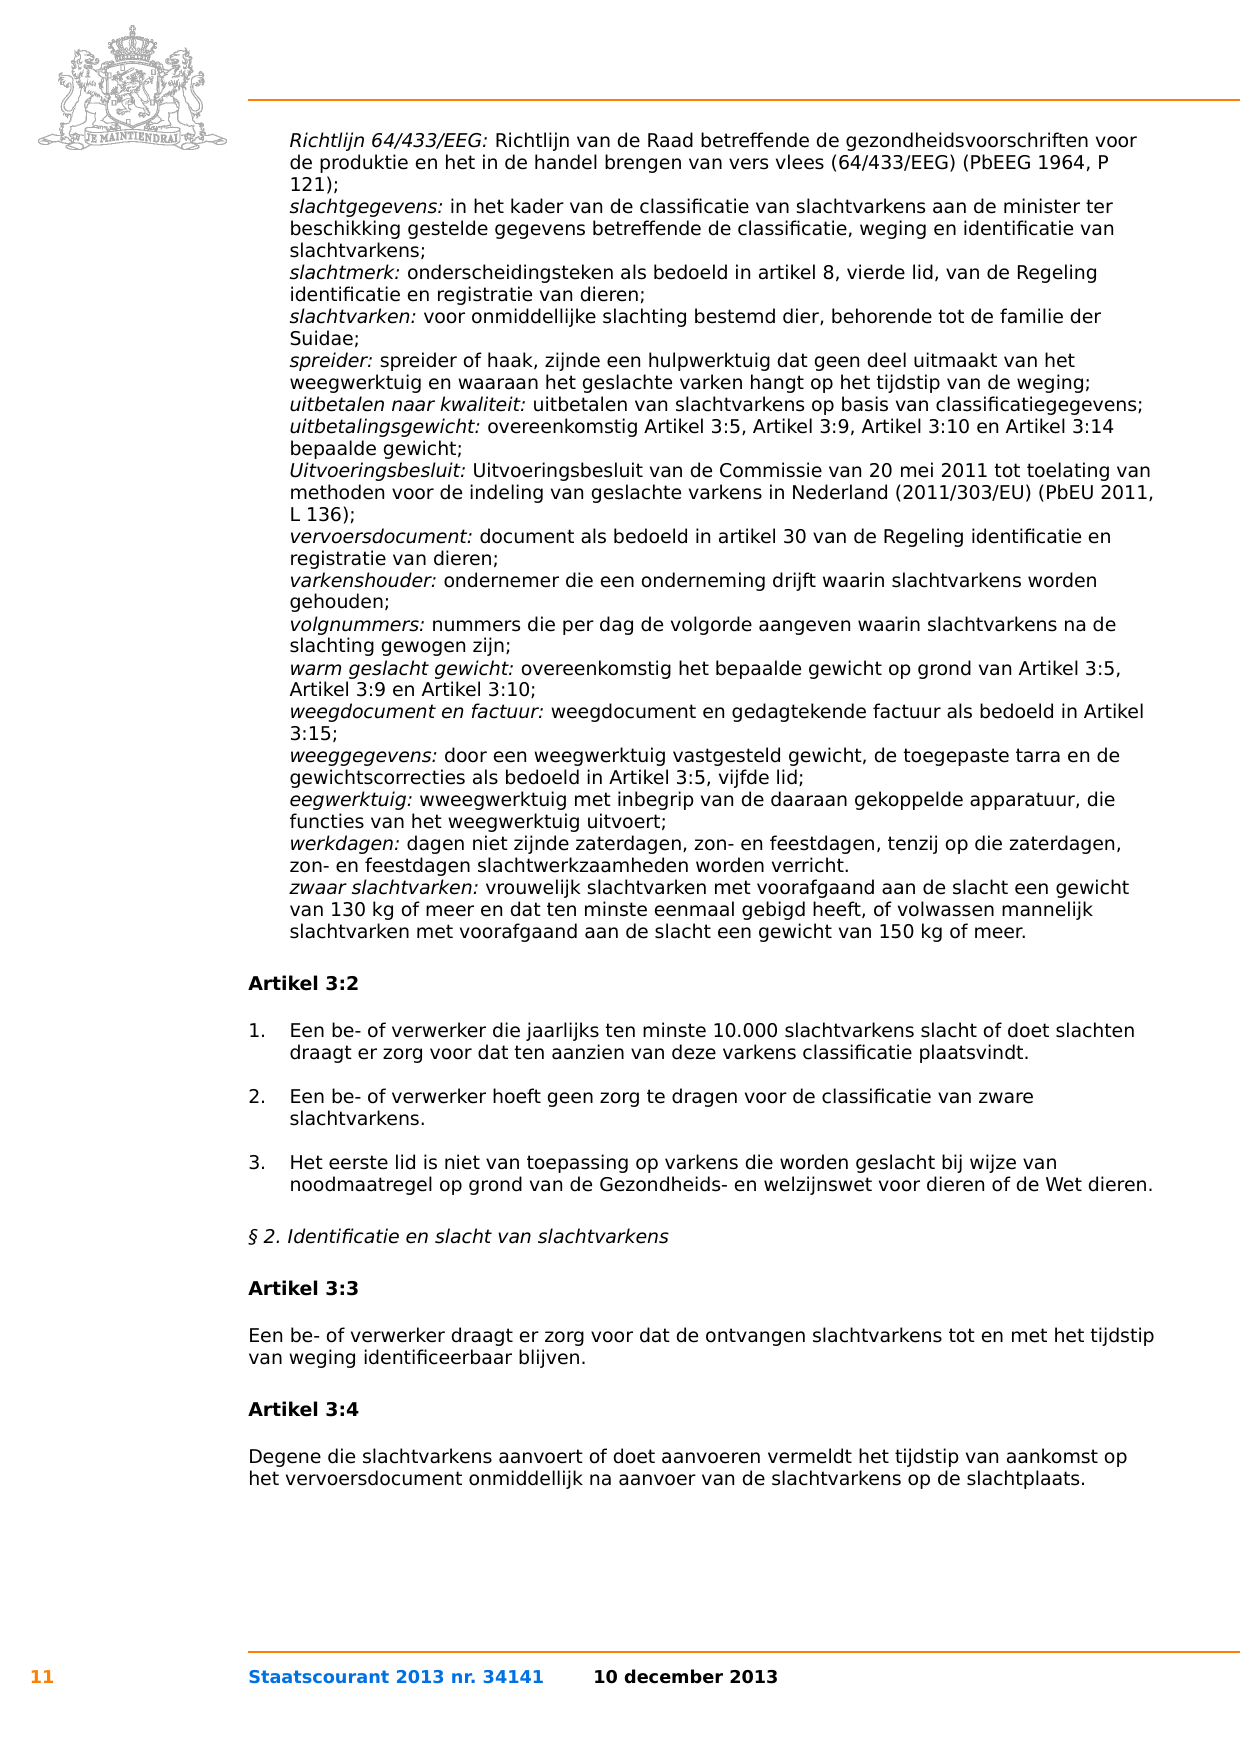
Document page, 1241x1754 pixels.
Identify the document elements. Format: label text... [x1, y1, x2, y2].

text Degene die slachtvarkens aanvoert of doet aanvoeren vermeldt het tijdstip van aankomst op het vervoersdocument onmiddellijk na aanvoer van de slachtvarkens op de slachtplaats. [248, 1446, 1163, 1489]
text slachtgegevens: in het kader van de classificatie van slachtvarkens aan de minister ter beschikking gestelde gegevens betreffende de classificatie, weging en identificatie van slachtvarkens; [289, 196, 1163, 262]
text slachtvarken: voor onmiddellijke slachting bestemd dier, behorende tot de familie der Suidae; [289, 306, 1163, 350]
text uitbetalen naar kwaliteit: uitbetalen van slachtvarkens op basis van classificatiegegevens; [289, 394, 1163, 416]
picture [38, 25, 227, 150]
text Richtlijn 64/433/EEG: Richtlijn van de Raad betreffende de gezondheidsvoorschriften voor de produktie en het in de handel brengen van vers vlees (64/433/EEG) (PbEEG 1964, P 121); [289, 130, 1163, 196]
text uitbetalingsgewicht: overeenkomstig Artikel 3:5, Artikel 3:9, Artikel 3:10 en Artikel 3:14 bepaalde gewicht; [289, 416, 1163, 459]
text zwaar slachtvarken: vrouwelijk slachtvarken met voorafgaand aan de slacht een gewicht van 130 kg of meer en dat ten minste eenmaal gebigd heeft, of volwassen mannelijk slachtvarken met voorafgaand aan de slacht een gewicht van 150 kg of meer. [289, 877, 1163, 943]
text warm geslacht gewicht: overeenkomstig het bepaalde gewicht op grond van Artikel 3:5, Artikel 3:9 en Artikel 3:10; [289, 657, 1163, 701]
text eegwerktuig: wweegwerktuig met inbegrip van de daaraan gekoppelde apparatuur, die functies van het weegwerktuig uitvoert; [289, 789, 1163, 833]
subtitle Artikel 3:2 [248, 973, 1163, 995]
text 2. Een be- of verwerker hoeft geen zorg te dragen voor de classificatie van zware slachtvarkens. [248, 1086, 1163, 1130]
subtitle § 2. Identificatie en slacht van slachtvarkens [248, 1226, 1163, 1248]
text weegdocument en factuur: weegdocument en gedagtekende factuur als bedoeld in Artikel 3:15; [289, 701, 1163, 745]
text 3. Het eerste lid is niet van toepassing op varkens die worden geslacht bij wijze van noodmaatregel op grond van de Gezondheids- en welzijnswet voor dieren of de Wet dieren. [248, 1152, 1163, 1196]
subtitle Artikel 3:3 [248, 1278, 1163, 1300]
text weeggegevens: door een weegwerktuig vastgesteld gewicht, de toegepaste tarra en de gewichtscorrecties als bedoeld in Artikel 3:5, vijfde lid; [289, 745, 1163, 789]
text spreider: spreider of haak, zijnde een hulpwerktuig dat geen deel uitmaakt van het weegwerktuig en waaraan het geslachte varken hangt op het tijdstip van de weging; [289, 350, 1163, 394]
text slachtmerk: onderscheidingsteken als bedoeld in artikel 8, vierde lid, van de Regeling identificatie en registratie van dieren; [289, 262, 1163, 306]
text Een be- of verwerker draagt er zorg voor dat de ontvangen slachtvarkens tot en met het tijdstip van weging identificeerbaar blijven. [248, 1325, 1163, 1369]
subtitle Artikel 3:4 [248, 1399, 1163, 1421]
text 1. Een be- of verwerker die jaarlijks ten minste 10.000 slachtvarkens slacht of doet slachten draagt er zorg voor dat ten aanzien van deze varkens classificatie plaatsvindt. [248, 1020, 1163, 1064]
text vervoersdocument: document als bedoeld in artikel 30 van de Regeling identificatie en registratie van dieren; [289, 526, 1163, 569]
text varkenshouder: ondernemer die een onderneming drijft waarin slachtvarkens worden gehouden; [289, 569, 1163, 613]
text volgnummers: nummers die per dag de volgorde aangeven waarin slachtvarkens na de slachting gewogen zijn; [289, 613, 1163, 657]
text werkdagen: dagen niet zijnde zaterdagen, zon- en feestdagen, tenzij op die zaterdagen, zon- en feestdagen slachtwerkzaamheden worden verricht. [289, 833, 1163, 877]
text Uitvoeringsbesluit: Uitvoeringsbesluit van de Commissie van 20 mei 2011 tot toelating van methoden voor de indeling van geslachte varkens in Nederland (2011/303/EU) (PbEU 2011, L 136); [289, 459, 1163, 526]
